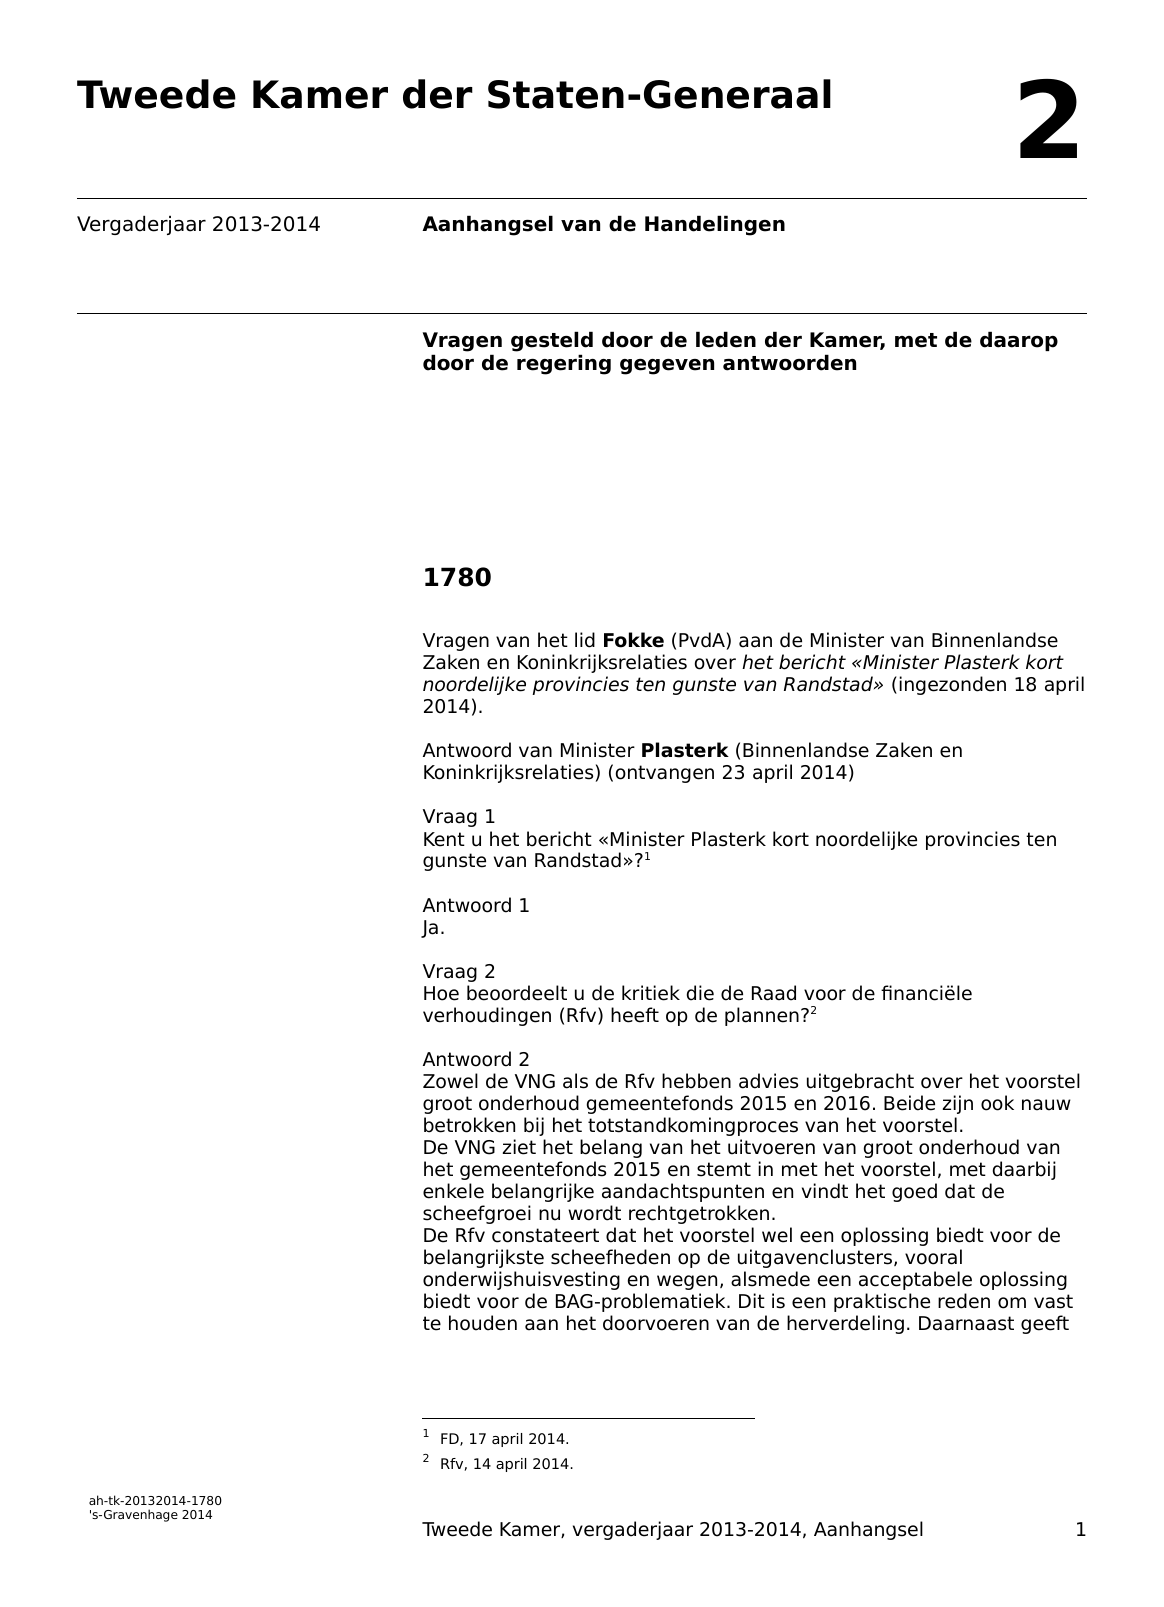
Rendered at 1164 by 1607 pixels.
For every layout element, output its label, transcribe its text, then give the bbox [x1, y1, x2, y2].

table_header Tweede Kamer der Staten-Generaal [77, 59, 886, 198]
table_cell Vragen gesteld door de leden der Kamer, met de daarop door de regering gegeven antwoorden [422, 314, 1087, 375]
text Vraag 2 [422, 961, 1087, 983]
text ah-tk-20132014-1780 [88, 1494, 323, 1508]
text Antwoord van Minister Plasterk (Binnenlandse Zaken en Koninkrijksrelaties) (ontvangen 23 april 2014) [422, 740, 1087, 784]
text Vragen van het lid Fokke (PvdA) aan de Minister van Binnenlandse Zaken en Koninkrijksrelaties over het bericht «Minister Plasterk kort noordelijke provincies ten gunste van Randstad» (ingezonden 18 april 2014). [422, 630, 1087, 718]
text Antwoord 2 [422, 1049, 1087, 1071]
text Rfv, 14 april 2014. [422, 1452, 1087, 1474]
text Vraag 1 [422, 806, 1087, 828]
table_cell [77, 314, 422, 375]
text FD, 17 april 2014. [422, 1427, 1087, 1449]
text De Rfv constateert dat het voorstel wel een oplossing biedt voor de belangrijkste scheefheden op de uitgavenclusters, vooral onderwijshuisvesting en wegen, alsmede een acceptabele oplossing biedt voor de BAG-problematiek. Dit is een praktische reden om vast te houden aan het doorvoeren van de herverdeling. Daarnaast geeft [422, 1225, 1087, 1334]
text Zowel de VNG als de Rfv hebben advies uitgebracht over het voorstel groot onderhoud gemeentefonds 2015 en 2016. Beide zijn ook nauw betrokken bij het totstandkomingproces van het voorstel. [422, 1071, 1087, 1137]
table_cell Aanhangsel van de Handelingen [422, 199, 1087, 313]
text 1780 [422, 563, 1087, 592]
text Ja. [422, 917, 1087, 938]
text Antwoord 1 [422, 894, 1087, 917]
text Hoe beoordeelt u de kritiek die de Raad voor de financiële verhoudingen (Rfv) heeft op de plannen? [422, 983, 1087, 1027]
table_cell Vergaderjaar 2013-2014 [77, 199, 422, 313]
text 's-Gravenhage 2014 [88, 1508, 323, 1522]
table_header 2 [886, 59, 1087, 198]
text Kent u het bericht «Minister Plasterk kort noordelijke provincies ten gunste van Randstad»? [422, 828, 1087, 872]
text De VNG ziet het belang van het uitvoeren van groot onderhoud van het gemeentefonds 2015 en stemt in met het voorstel, met daarbij enkele belangrijke aandachtspunten en vindt het goed dat de scheefgroei nu wordt rechtgetrokken. [422, 1137, 1087, 1225]
